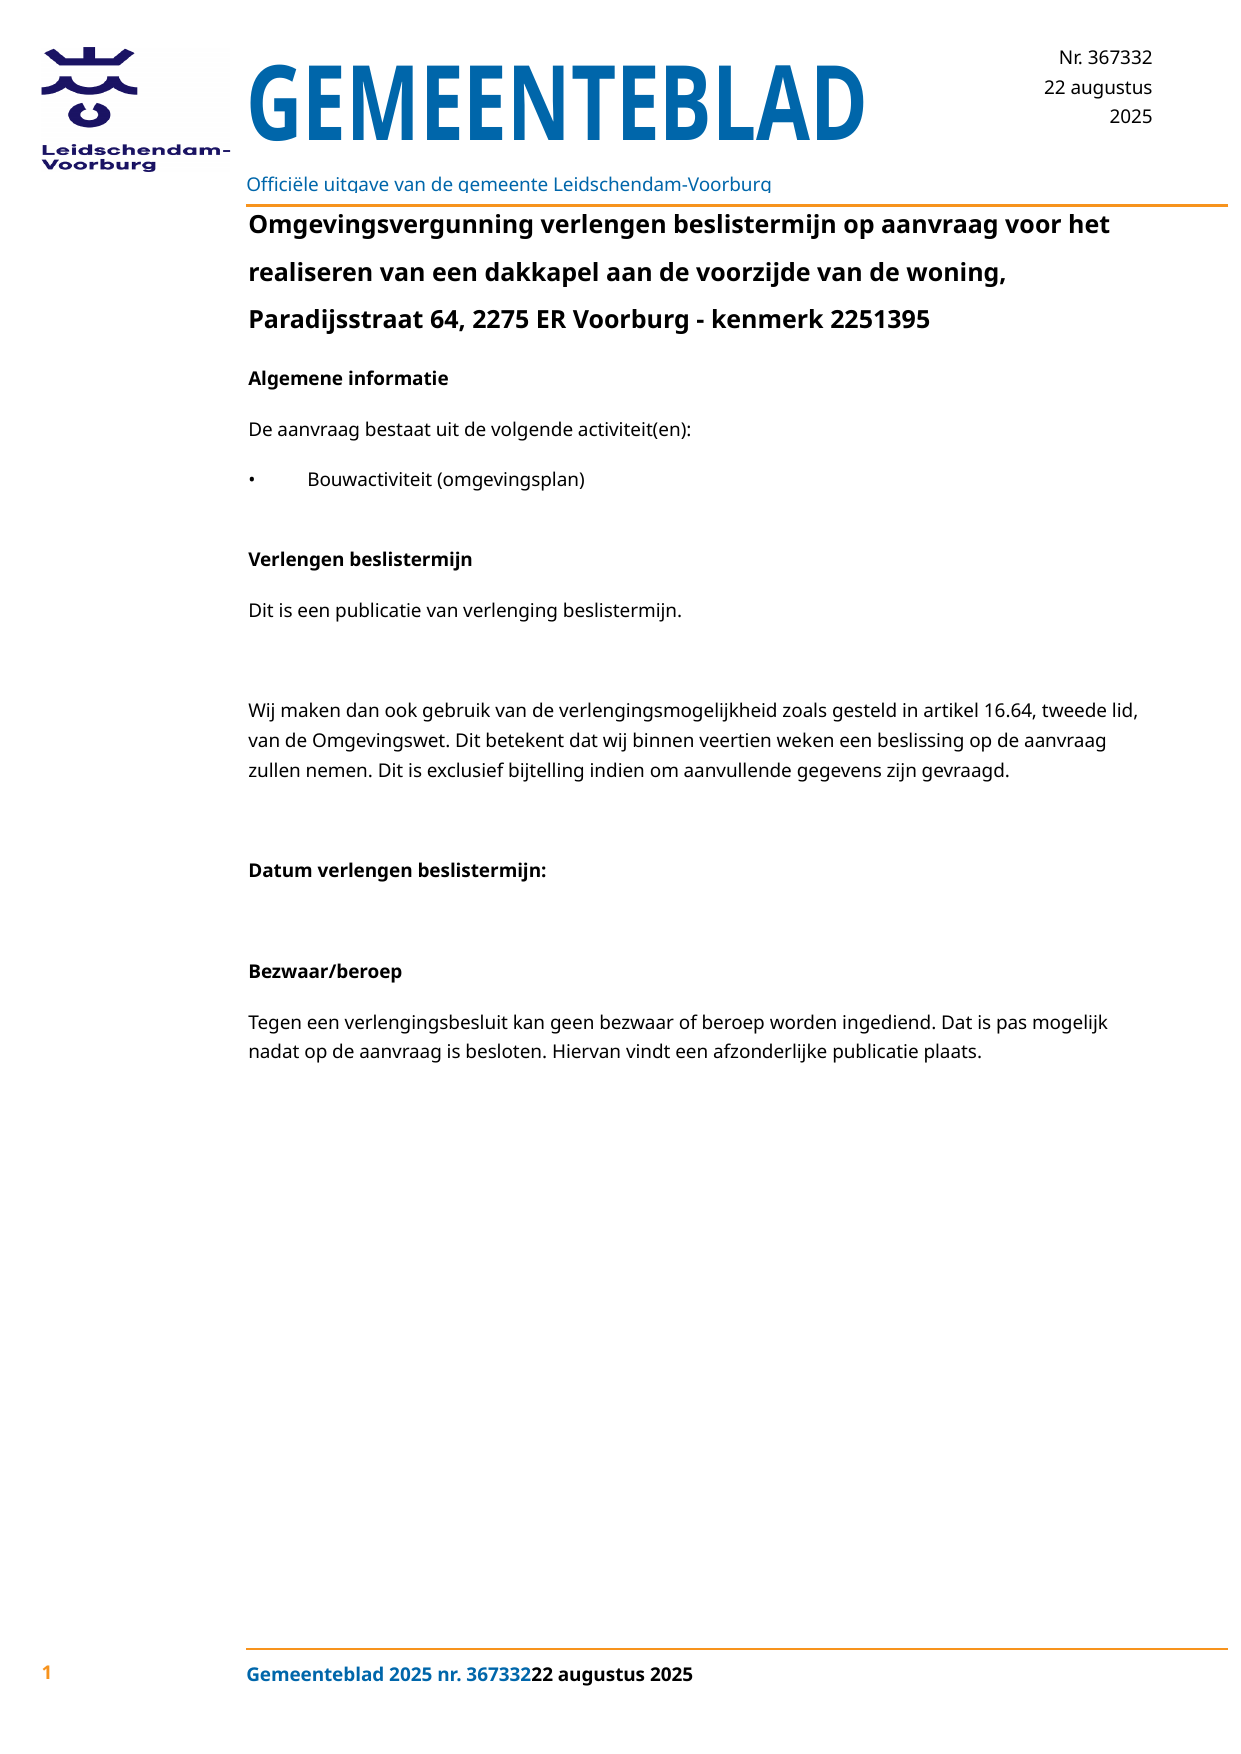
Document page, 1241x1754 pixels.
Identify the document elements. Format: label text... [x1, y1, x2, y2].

text Dit is een publicatie van verlenging beslistermijn. [248, 597, 1152, 622]
text Algemene informatie [248, 366, 1152, 391]
text Bezwaar/beroep [248, 958, 1152, 984]
text Omgevingsvergunning verlengen beslistermijn op aanvraag voor het realiseren van een dakkapel aan de voorzijde van de woning, Paradijsstraat 64, 2275 ER Voorburg - kenmerk 2251395 [248, 207, 1152, 336]
text Datum verlengen beslistermijn: [248, 858, 1152, 883]
text Tegen een verlengingsbesluit kan geen bezwaar of beroep worden ingediend. Dat is pas mogelijk nadat op de aanvraag is besloten. Hiervan vindt een afzonderlijke publicatie plaats. [248, 1009, 1152, 1064]
text De aanvraag bestaat uit de volgende activiteit(en): [248, 416, 1152, 442]
list Bouwactiviteit (omgevingsplan) [248, 466, 1152, 492]
picture [41, 47, 231, 172]
text Wij maken dan ook gebruik van de verlengingsmogelijkheid zoals gesteld in artikel 16.64, tweede lid, van de Omgevingswet. Dit betekent dat wij binnen veertien weken een beslissing op de aanvraag zullen nemen. Dit is exclusief bijtelling indien om aanvullende gegevens zijn gevraagd. [248, 698, 1152, 782]
text Verlengen beslistermijn [248, 546, 1152, 572]
